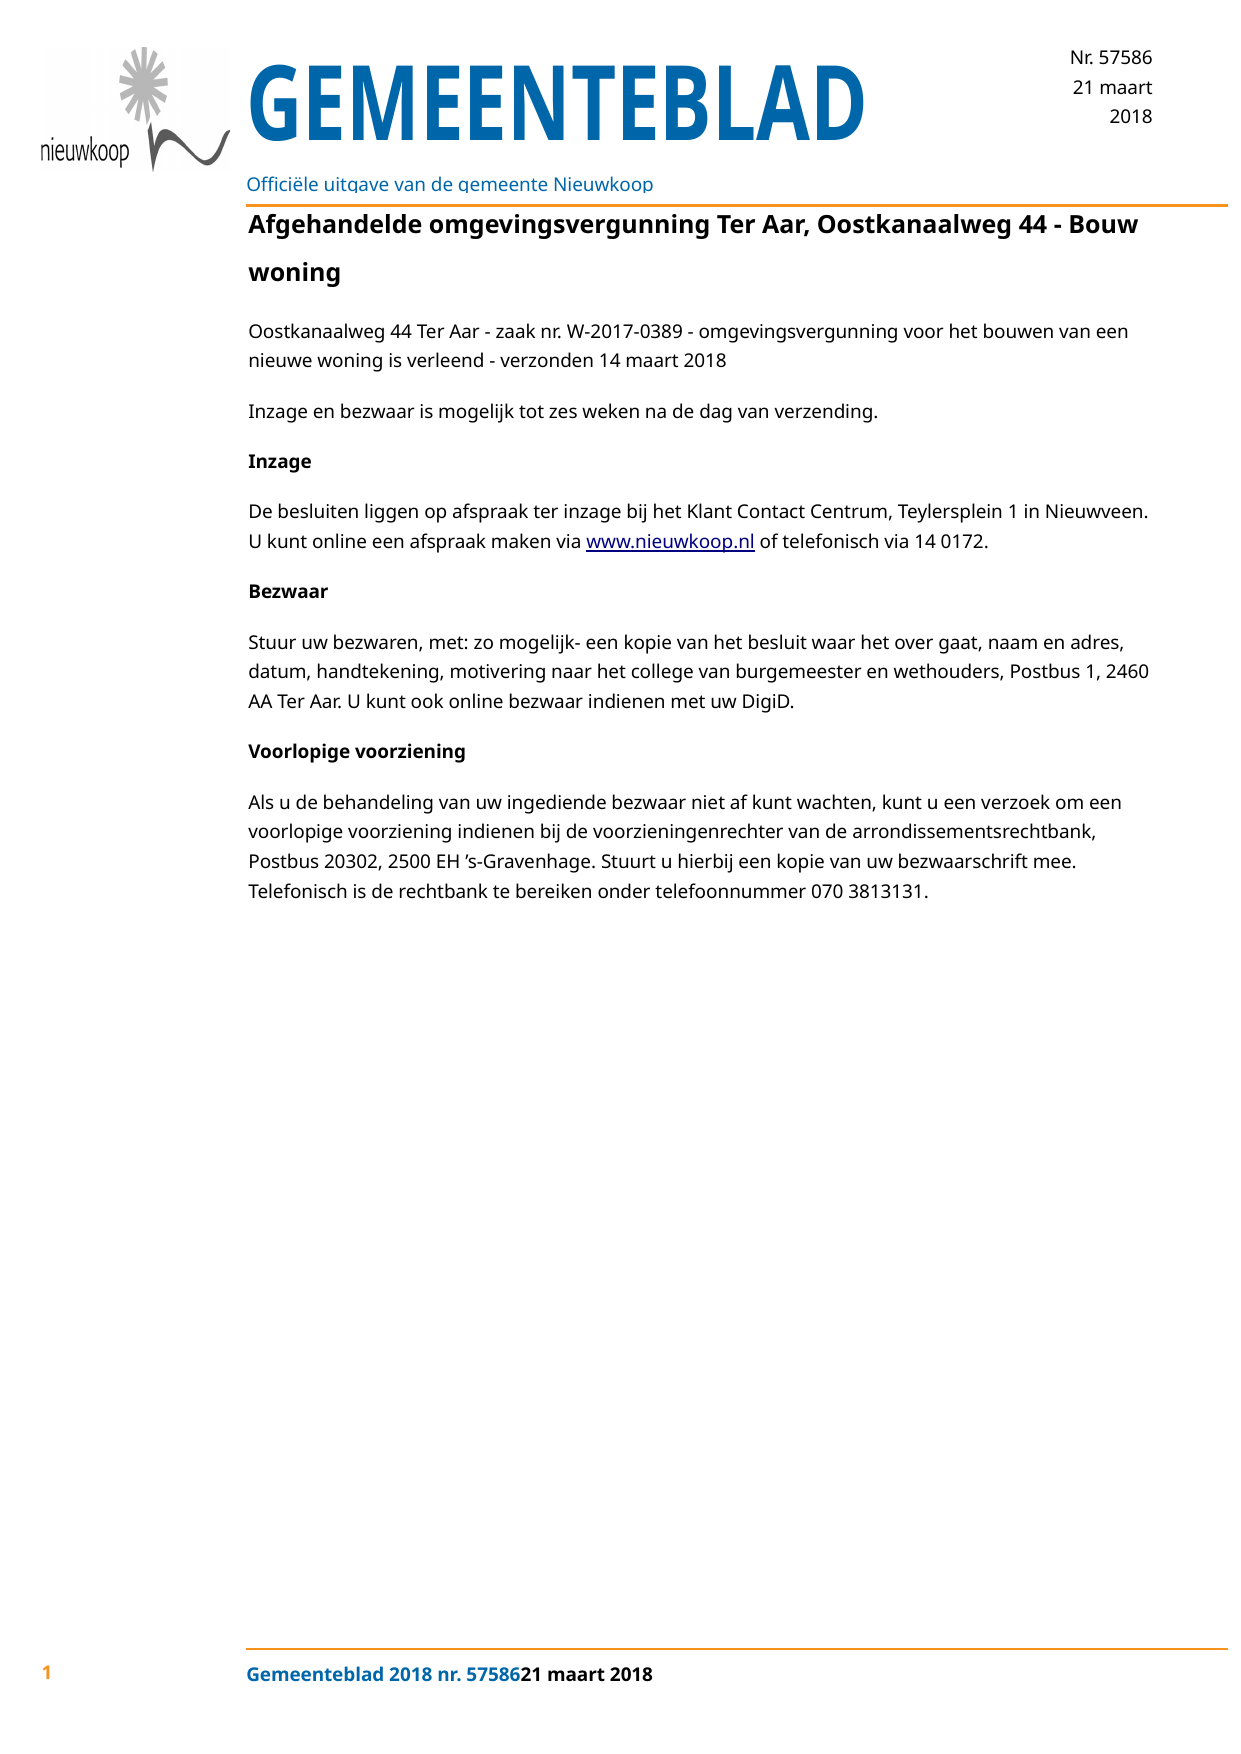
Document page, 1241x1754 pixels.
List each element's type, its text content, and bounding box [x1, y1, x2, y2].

picture [41, 47, 231, 172]
text Oostkanaalweg 44 Ter Aar - zaak nr. W-2017-0389 - omgevingsvergunning voor het bouwen van een nieuwe woning is verleend - verzonden 14 maart 2018 [248, 318, 1152, 373]
text De besluiten liggen op afspraak ter inzage bij het Klant Contact Centrum, Teylersplein 1 in Nieuwveen. U kunt online een afspraak maken via www.nieuwkoop.nl of telefonisch via 14 0172. [248, 499, 1152, 554]
text Inzage [248, 448, 1152, 474]
text Bezwaar [248, 579, 1152, 604]
text Stuur uw bezwaren, met: zo mogelijk- een kopie van het besluit waar het over gaat, naam en adres, datum, handtekening, motivering naar het college van burgemeester en wethouders, Postbus 1, 2460 AA Ter Aar. U kunt ook online bezwaar indienen met uw DigiD. [248, 629, 1152, 714]
text Voorlopige voorziening [248, 739, 1152, 764]
text Afgehandelde omgevingsvergunning Ter Aar, Oostkanaalweg 44 - Bouw woning [248, 207, 1152, 288]
text Als u de behandeling van uw ingediende bezwaar niet af kunt wachten, kunt u een verzoek om een voorlopige voorziening indienen bij de voorzieningenrechter van de arrondissementsrechtbank, Postbus 20302, 2500 EH ’s-Gravenhage. Stuurt u hierbij een kopie van uw bezwaarschrift mee. Telefonisch is de rechtbank te bereiken onder telefoonnummer 070 3813131. [248, 789, 1152, 904]
text Inzage en bezwaar is mogelijk tot zes weken na de dag van verzending. [248, 398, 1152, 424]
